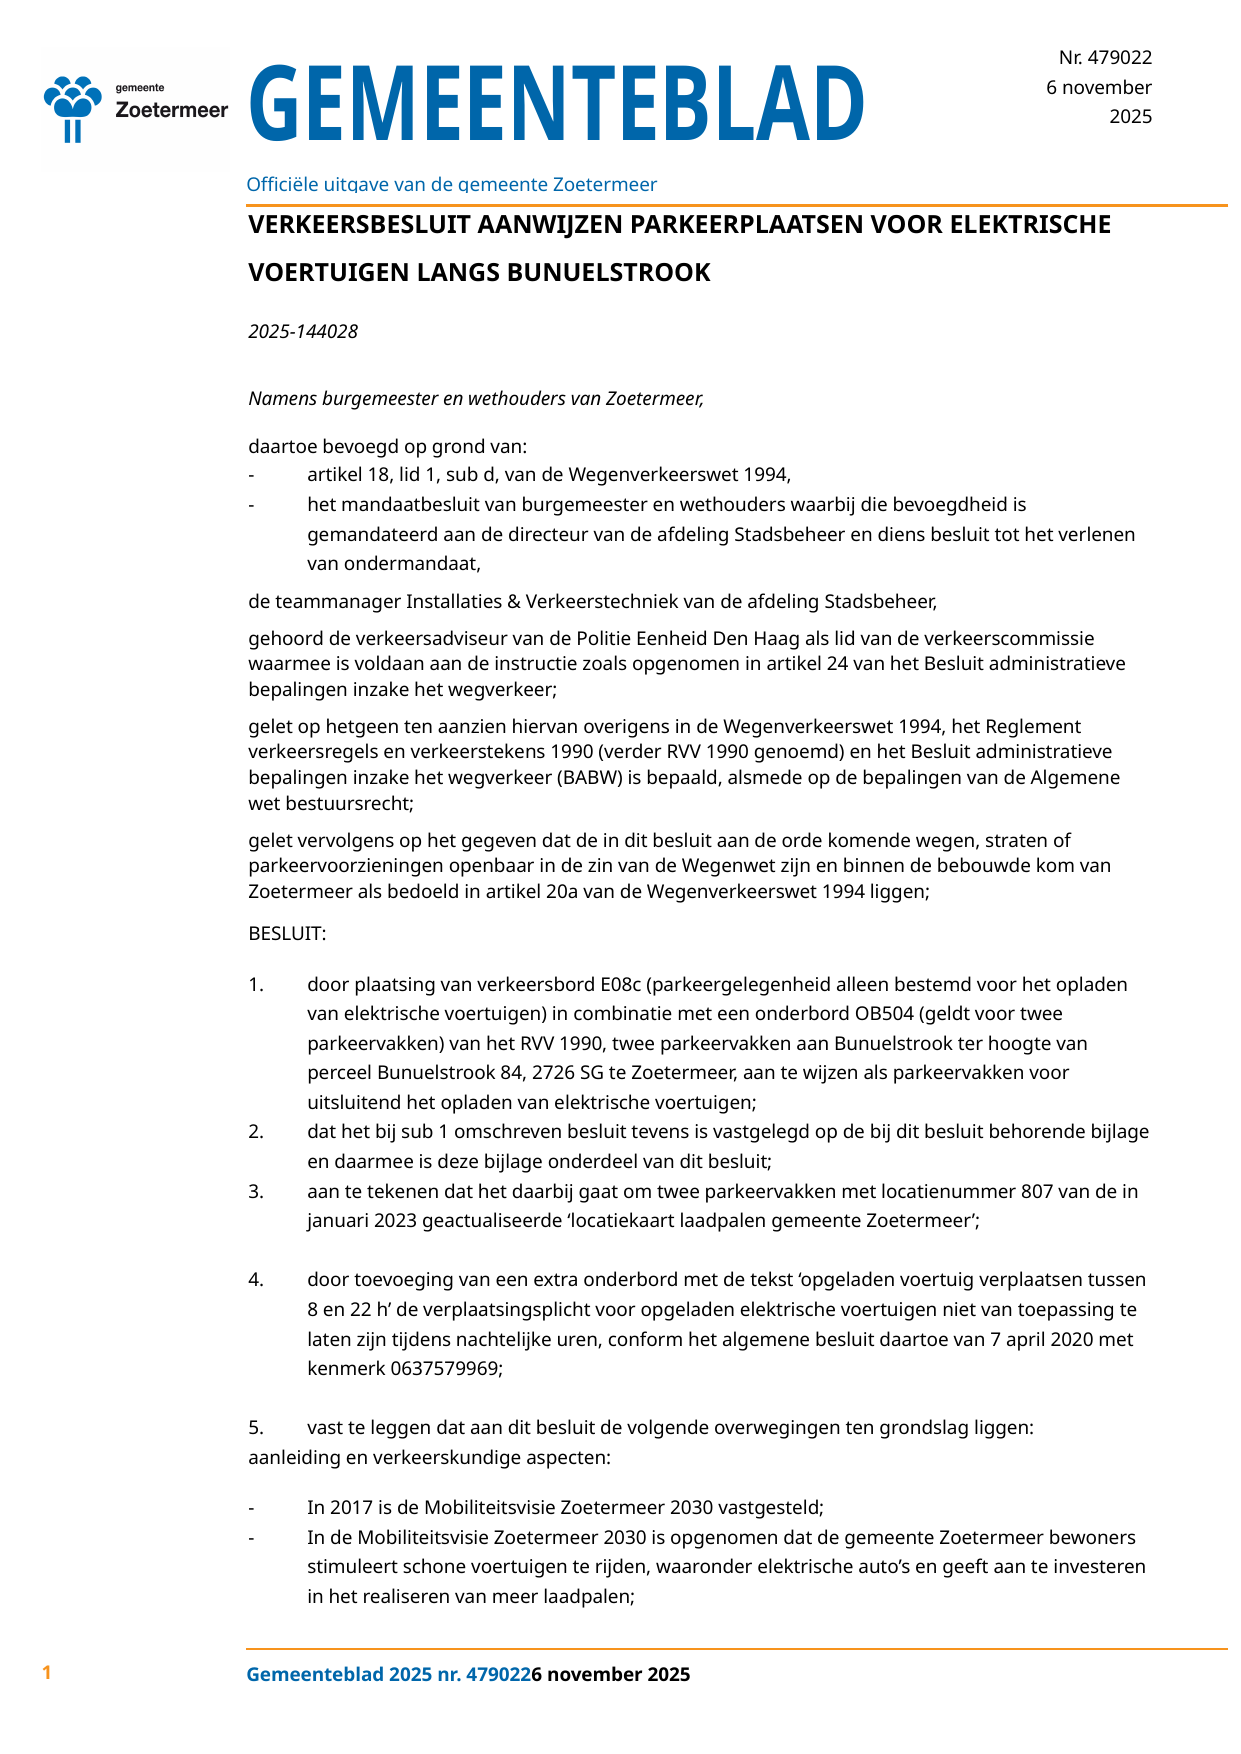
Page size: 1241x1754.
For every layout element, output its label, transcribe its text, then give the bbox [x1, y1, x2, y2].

picture [41, 47, 231, 172]
list het mandaatbesluit van burgemeester en wethouders waarbij die bevoegdheid is gemandateerd aan de directeur van de afdeling Stadsbeheer en diens besluit tot het verlenen van ondermandaat, [248, 491, 1152, 576]
list vast te leggen dat aan dit besluit de volgende overwegingen ten grondslag liggen: [248, 1414, 1152, 1440]
text gehoord de verkeersadviseur van de Politie Eenheid Den Haag als lid van de verkeerscommissie waarmee is voldaan aan de instructie zoals opgenomen in artikel 24 van het Besluit administratieve bepalingen inzake het wegverkeer; [248, 625, 1152, 702]
list In 2017 is de Mobiliteitsvisie Zoetermeer 2030 vastgesteld; [248, 1494, 1152, 1520]
list dat het bij sub 1 omschreven besluit tevens is vastgelegd op de bij dit besluit behorende bijlage en daarmee is deze bijlage onderdeel van dit besluit; [248, 1119, 1152, 1174]
text Namens burgemeester en wethouders van Zoetermeer, [248, 386, 1152, 411]
list door plaatsing van verkeersbord E08c (parkeergelegenheid alleen bestemd voor het opladen van elektrische voertuigen) in combinatie met een onderbord OB504 (geldt voor twee parkeervakken) van het RVV 1990, twee parkeervakken aan Bunuelstrook ter hoogte van perceel Bunuelstrook 84, 2726 SG te Zoetermeer, aan te wijzen als parkeervakken voor uitsluitend het opladen van elektrische voertuigen; [248, 971, 1152, 1115]
list aan te tekenen dat het daarbij gaat om twee parkeervakken met locatienummer 807 van de in januari 2023 geactualiseerde ‘locatiekaart laadpalen gemeente Zoetermeer’; [248, 1178, 1152, 1233]
text aanleiding en verkeerskundige aspecten: [248, 1444, 1152, 1470]
text gelet op hetgeen ten aanzien hiervan overigens in de Wegenverkeerswet 1994, het Reglement verkeersregels en verkeerstekens 1990 (verder RVV 1990 genoemd) en het Besluit administratieve bepalingen inzake het wegverkeer (BABW) is bepaald, alsmede op de bepalingen van de Algemene wet bestuursrecht; [248, 713, 1152, 816]
text BESLUIT: [248, 920, 1152, 946]
list In de Mobiliteitsvisie Zoetermeer 2030 is opgenomen dat de gemeente Zoetermeer bewoners stimuleert schone voertuigen te rijden, waaronder elektrische auto’s en geeft aan te investeren in het realiseren van meer laadpalen; [248, 1524, 1152, 1609]
text VERKEERSBESLUIT AANWIJZEN PARKEERPLAATSEN VOOR ELEKTRISCHE VOERTUIGEN LANGS BUNUELSTROOK [248, 207, 1152, 288]
list door toevoeging van een extra onderbord met de tekst ‘opgeladen voertuig verplaatsen tussen 8 en 22 h’ de verplaatsingsplicht voor opgeladen elektrische voertuigen niet van toepassing te laten zijn tijdens nachtelijke uren, conform het algemene besluit daartoe van 7 april 2020 met kenmerk 0637579969; [248, 1267, 1152, 1381]
text de teammanager Installaties & Verkeerstechniek van de afdeling Stadsbeheer, [248, 588, 1152, 614]
text gelet vervolgens op het gegeven dat de in dit besluit aan de orde komende wegen, straten of parkeervoorzieningen openbaar in de zin van de Wegenwet zijn en binnen de bebouwde kom van Zoetermeer als bedoeld in artikel 20a van de Wegenverkeerswet 1994 liggen; [248, 827, 1152, 904]
text daartoe bevoegd op grond van: [248, 433, 1152, 459]
text 2025-144028 [248, 318, 1152, 344]
list artikel 18, lid 1, sub d, van de Wegenverkeerswet 1994, [248, 462, 1152, 487]
